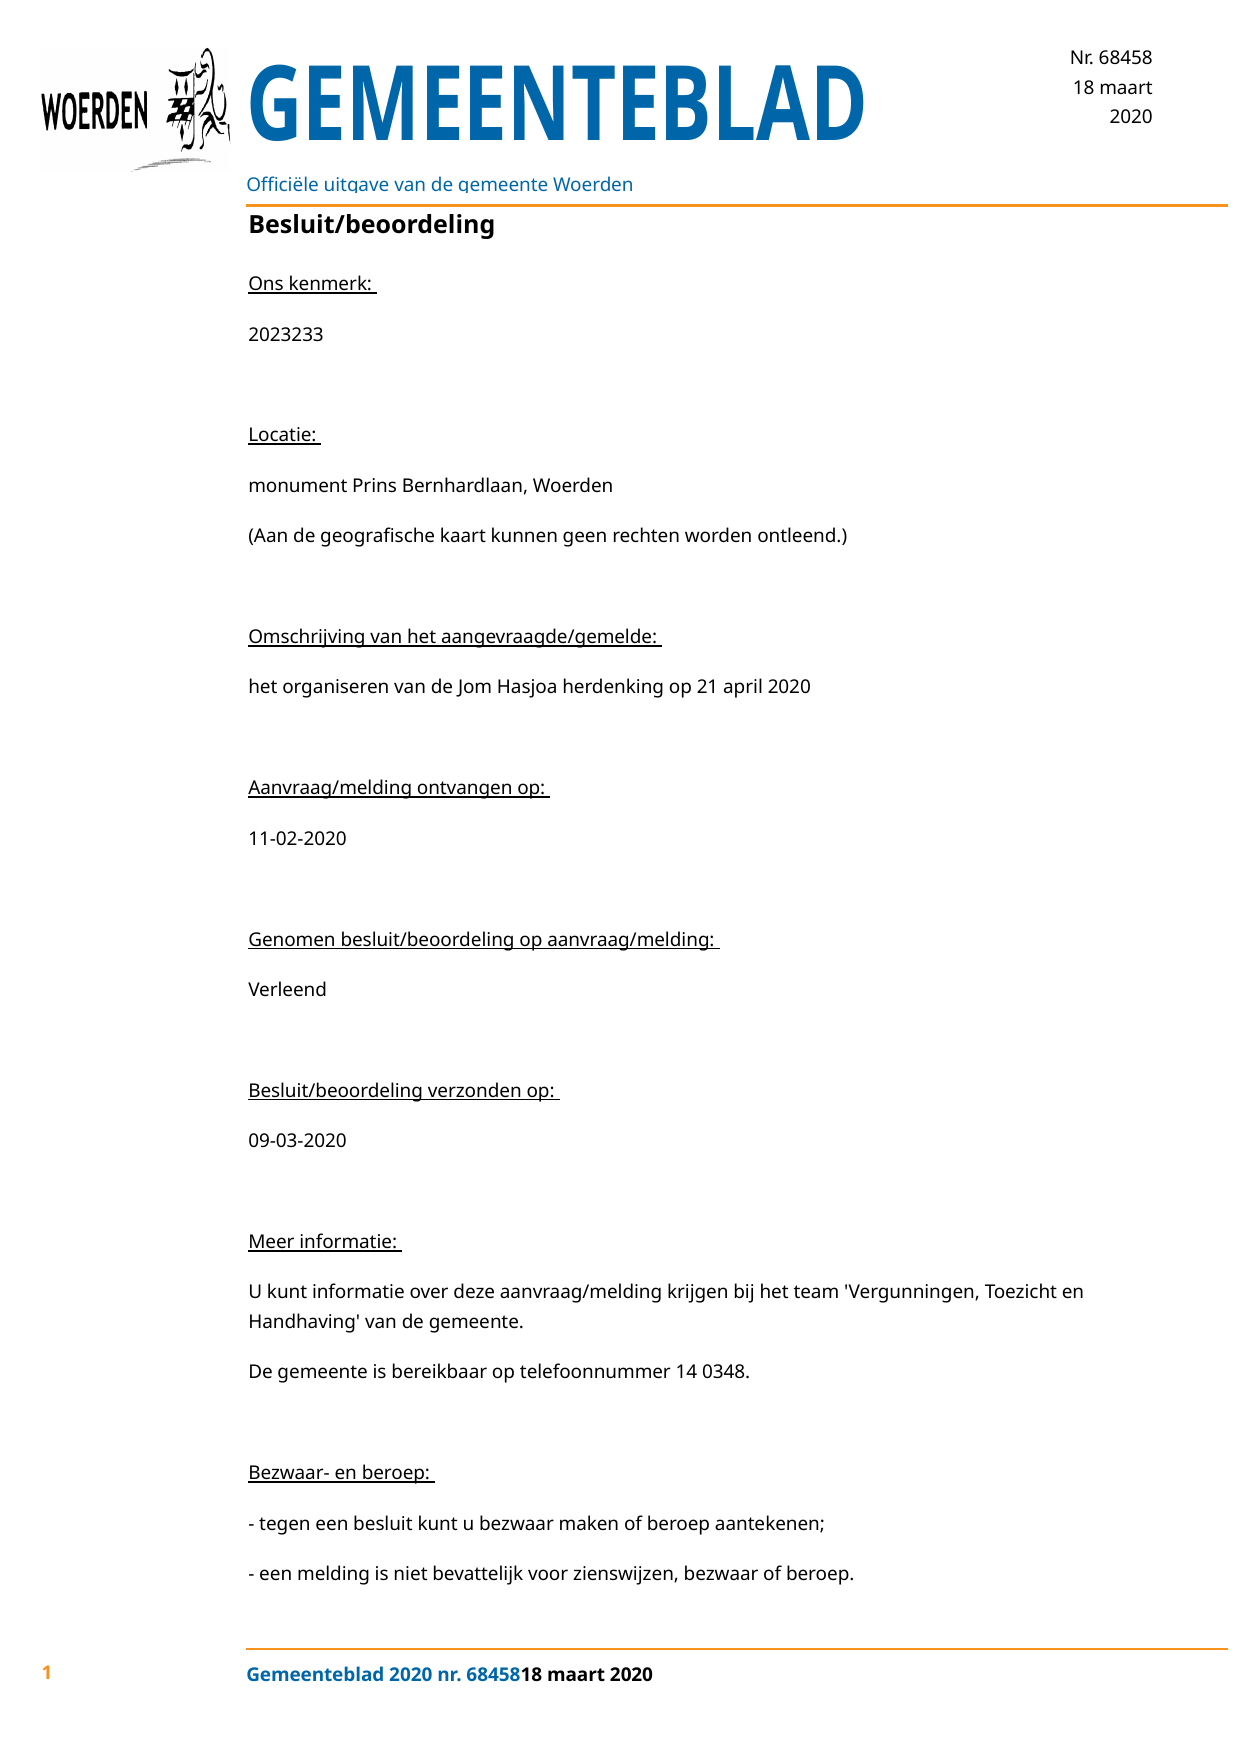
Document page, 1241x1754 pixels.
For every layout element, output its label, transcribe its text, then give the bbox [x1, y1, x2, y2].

text (Aan de geografische kaart kunnen geen rechten worden ontleend.) [248, 522, 1152, 548]
picture [41, 47, 231, 172]
text - tegen een besluit kunt u bezwaar maken of beroep aantekenen; [248, 1510, 1152, 1536]
text Bezwaar- en beroep: [248, 1459, 1152, 1485]
text Genomen besluit/beoordeling op aanvraag/melding: [248, 926, 1152, 951]
text Ons kenmerk: [248, 270, 1152, 296]
text monument Prins Bernhardlaan, Woerden [248, 472, 1152, 498]
text 11-02-2020 [248, 825, 1152, 851]
text Aanvraag/melding ontvangen op: [248, 774, 1152, 800]
text Besluit/beoordeling [248, 207, 1152, 241]
text De gemeente is bereikbaar op telefoonnummer 14 0348. [248, 1359, 1152, 1384]
text het organiseren van de Jom Hasjoa herdenking op 21 april 2020 [248, 674, 1152, 699]
text Omschrijving van het aangevraagde/gemelde: [248, 623, 1152, 649]
text Verleend [248, 976, 1152, 1002]
text U kunt informatie over deze aanvraag/melding krijgen bij het team 'Vergunningen, Toezicht en Handhaving' van de gemeente. [248, 1279, 1152, 1334]
text Meer informatie: [248, 1228, 1152, 1254]
text Locatie: [248, 422, 1152, 447]
text 09-03-2020 [248, 1127, 1152, 1153]
text 2023233 [248, 321, 1152, 346]
text Besluit/beoordeling verzonden op: [248, 1077, 1152, 1103]
text - een melding is niet bevattelijk voor zienswijzen, bezwaar of beroep. [248, 1560, 1152, 1586]
